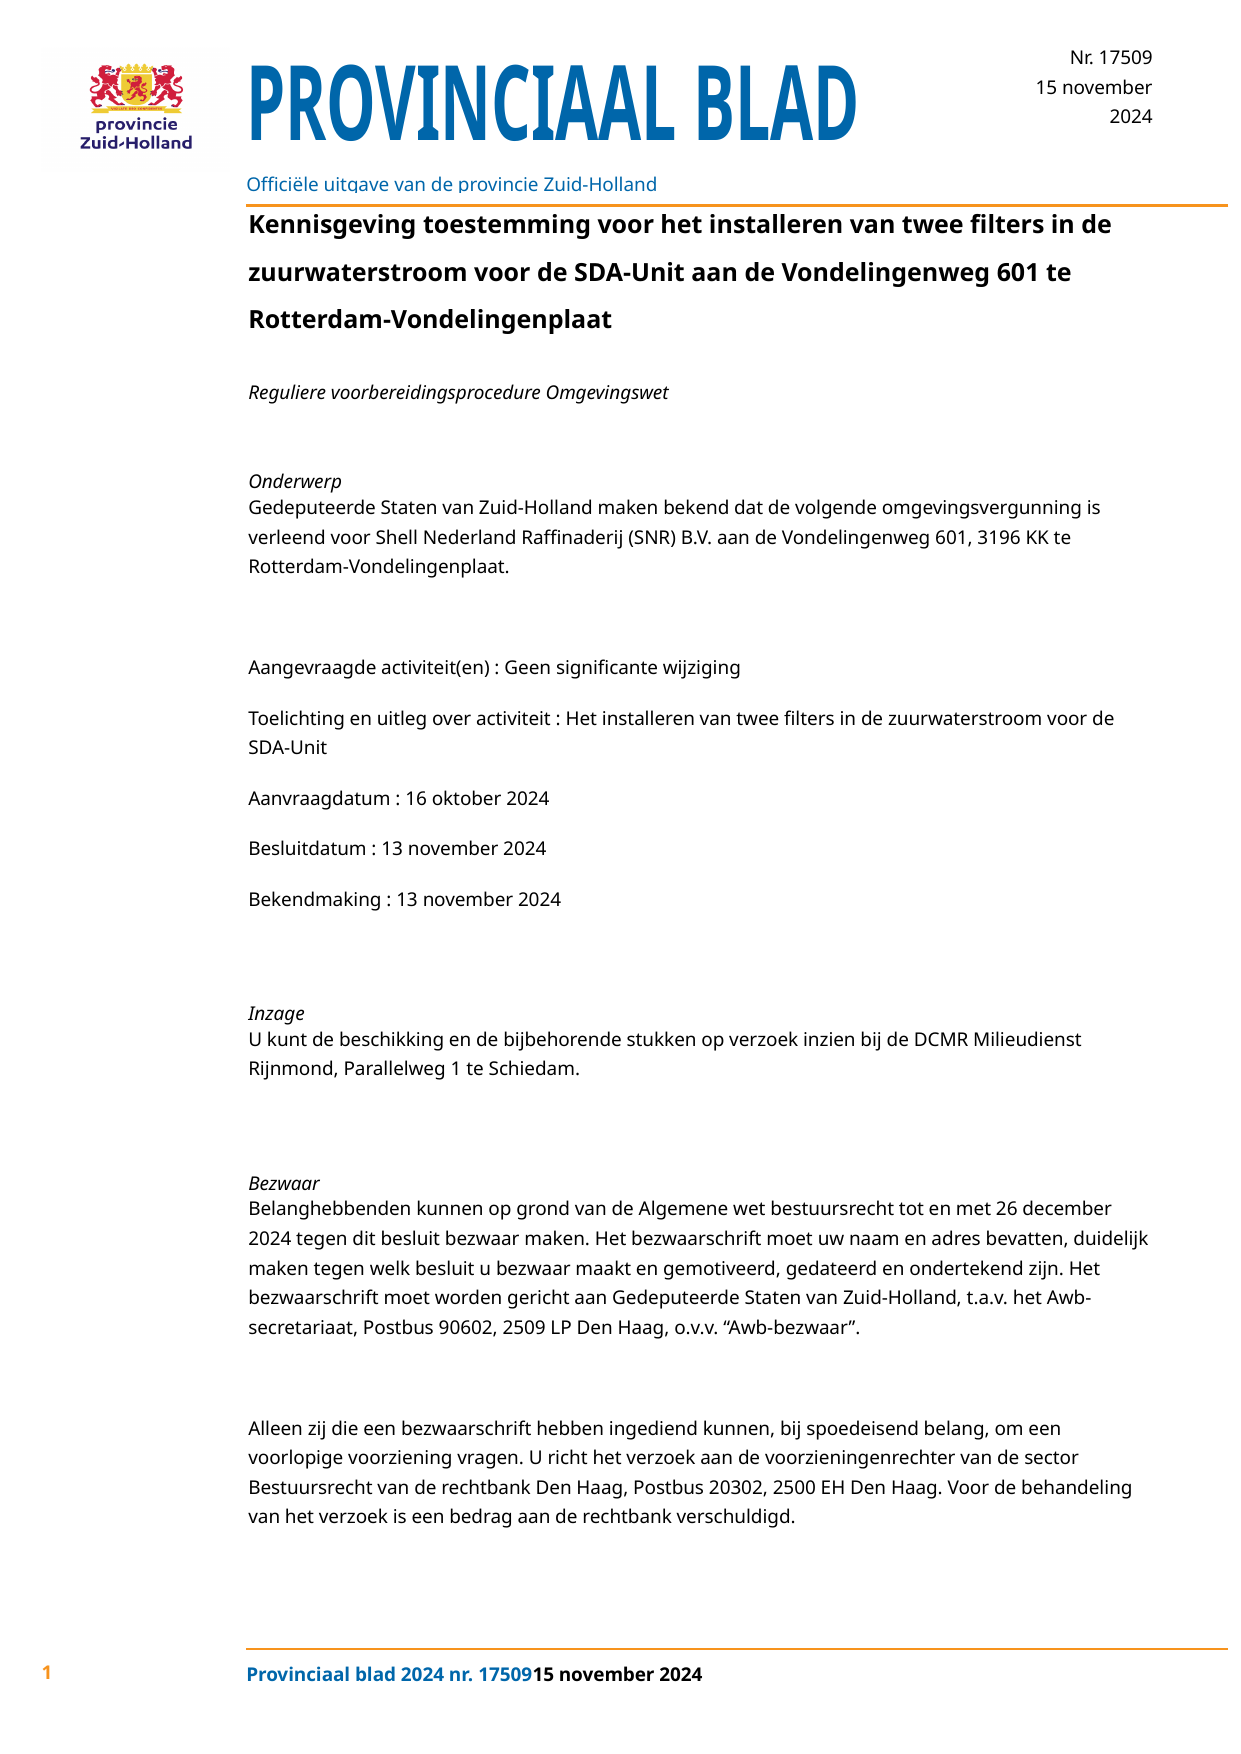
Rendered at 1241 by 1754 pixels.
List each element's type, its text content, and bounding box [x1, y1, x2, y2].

text Bezwaar [248, 1170, 1152, 1196]
text Aanvraagdatum : 16 oktober 2024 [248, 785, 1152, 811]
text Toelichting en uitleg over activiteit : Het installeren van twee filters in de zuurwaterstroom voor de SDA-Unit [248, 705, 1152, 760]
text Aangevraagde activiteit(en) : Geen significante wijziging [248, 654, 1152, 680]
text Reguliere voorbereidingsprocedure Omgevingswet [248, 379, 1152, 405]
text Bekendmaking : 13 november 2024 [248, 886, 1152, 911]
text Alleen zij die een bezwaarschrift hebben ingediend kunnen, bij spoedeisend belang, om een voorlopige voorziening vragen. U richt het verzoek aan de voorzieningenrechter van de sector Bestuursrecht van de rechtbank Den Haag, Postbus 20302, 2500 EH Den Haag. Voor de behandeling van het verzoek is een bedrag aan de rechtbank verschuldigd. [248, 1415, 1152, 1529]
picture [41, 47, 231, 172]
text Besluitdatum : 13 november 2024 [248, 835, 1152, 861]
text Kennisgeving toestemming voor het installeren van twee filters in de zuurwaterstroom voor de SDA-Unit aan de Vondelingenweg 601 te Rotterdam-Vondelingenplaat [248, 207, 1152, 336]
text Onderwerp [248, 469, 1152, 494]
text Inzage [248, 1000, 1152, 1026]
text Gedeputeerde Staten van Zuid-Holland maken bekend dat de volgende omgevingsvergunning is verleend voor Shell Nederland Raffinaderij (SNR) B.V. aan de Vondelingenweg 601, 3196 KK te Rotterdam-Vondelingenplaat. [248, 494, 1152, 579]
text Belanghebbenden kunnen op grond van de Algemene wet bestuursrecht tot en met 26 december 2024 tegen dit besluit bezwaar maken. Het bezwaarschrift moet uw naam en adres bevatten, duidelijk maken tegen welk besluit u bezwaar maakt en gemotiveerd, gedateerd en ondertekend zijn. Het bezwaarschrift moet worden gericht aan Gedeputeerde Staten van Zuid-Holland, t.a.v. het Awb-secretariaat, Postbus 90602, 2509 LP Den Haag, o.v.v. “Awb-bezwaar”. [248, 1196, 1152, 1339]
text U kunt de beschikking en de bijbehorende stukken op verzoek inzien bij de DCMR Milieudienst Rijnmond, Parallelweg 1 te Schiedam. [248, 1026, 1152, 1081]
